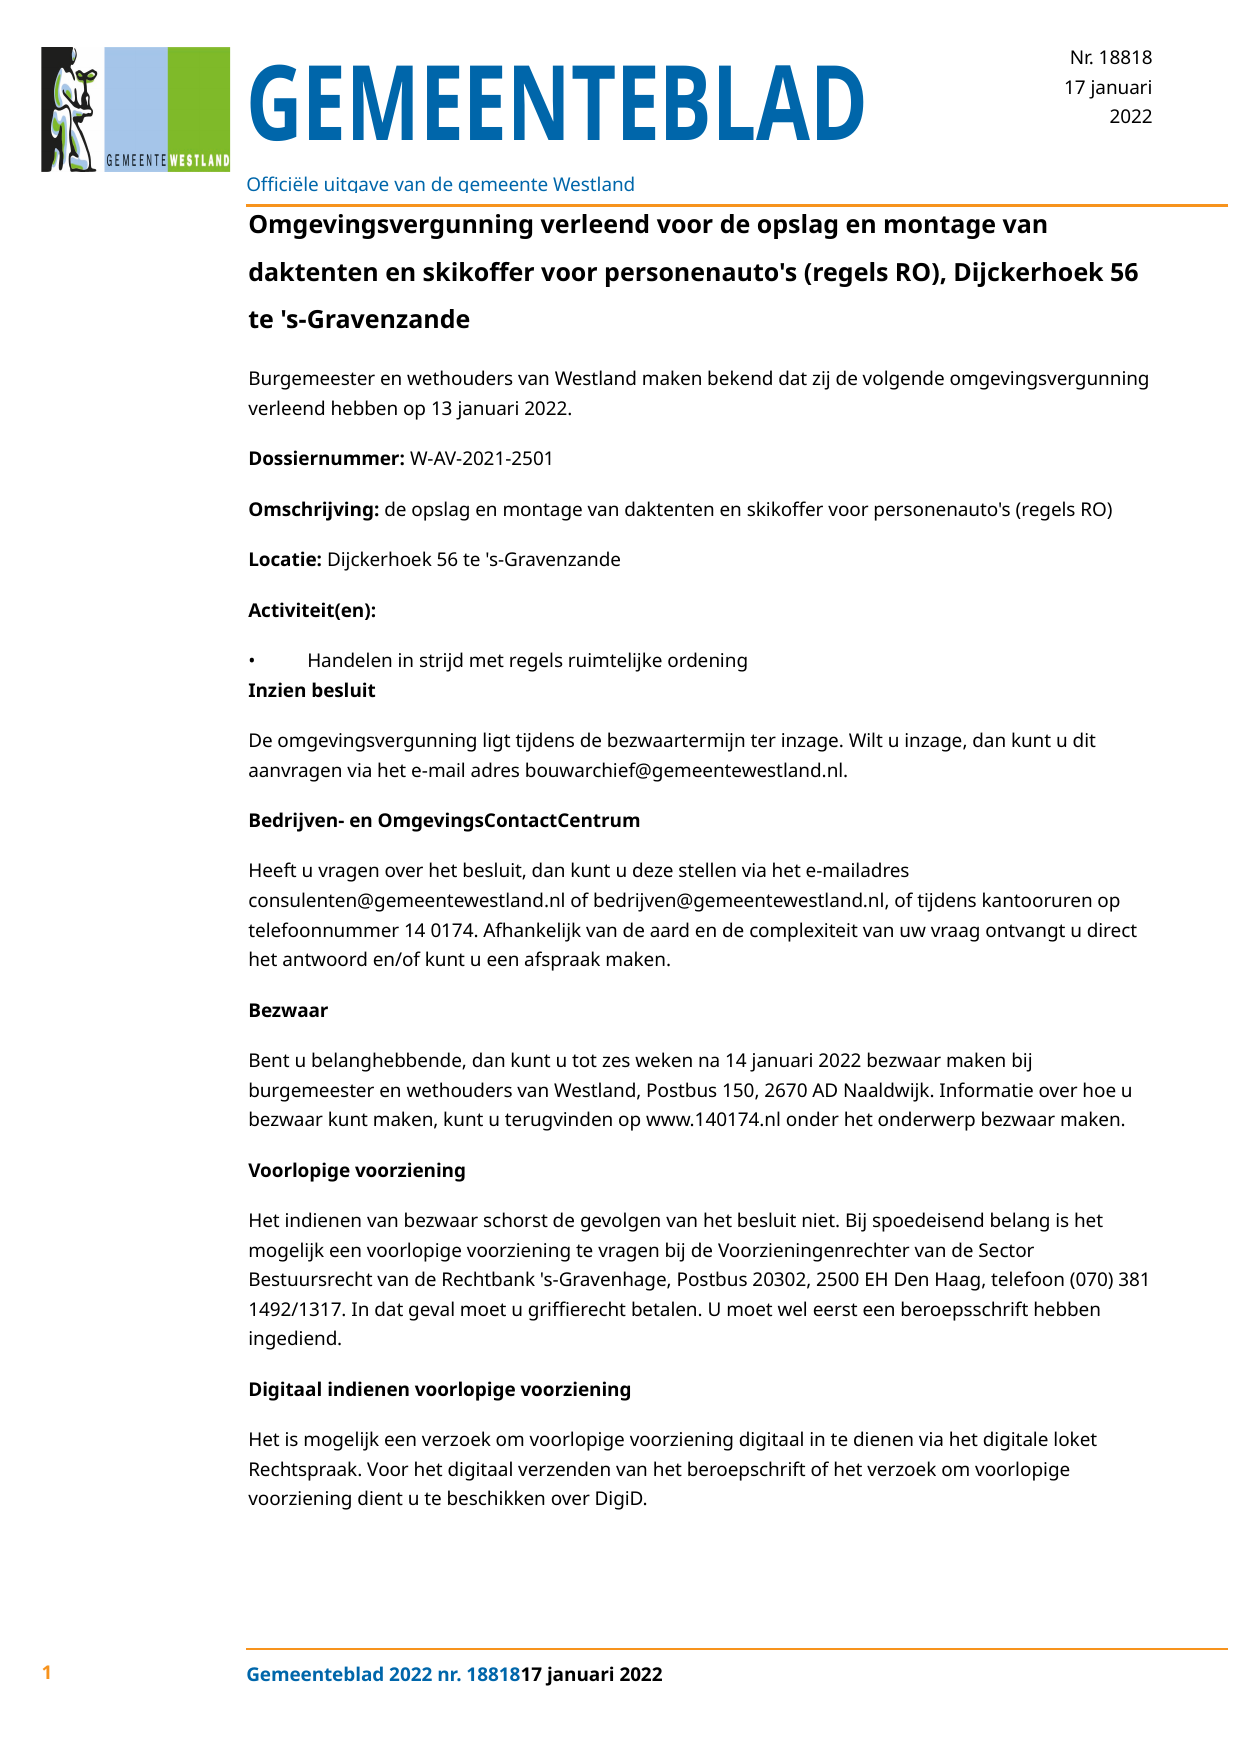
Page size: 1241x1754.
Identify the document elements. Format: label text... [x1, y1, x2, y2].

text Bezwaar [248, 997, 1152, 1022]
text Omschrijving: de opslag en montage van daktenten en skikoffer voor personenauto's (regels RO) [248, 496, 1152, 522]
text Bent u belanghebbende, dan kunt u tot zes weken na 14 januari 2022 bezwaar maken bij burgemeester en wethouders van Westland, Postbus 150, 2670 AD Naaldwijk. Informatie over hoe u bezwaar kunt maken, kunt u terugvinden op www.140174.nl onder het onderwerp bezwaar maken. [248, 1047, 1152, 1132]
text Omgevingsvergunning verleend voor de opslag en montage van daktenten en skikoffer voor personenauto's (regels RO), Dijckerhoek 56 te 's-Gravenzande [248, 207, 1152, 336]
text Het indienen van bezwaar schorst de gevolgen van het besluit niet. Bij spoedeisend belang is het mogelijk een voorlopige voorziening te vragen bij de Voorzieningenrechter van de Sector Bestuursrecht van de Rechtbank 's-Gravenhage, Postbus 20302, 2500 EH Den Haag, telefoon (070) 381 1492/1317. In dat geval moet u griffierecht betalen. U moet wel eerst een beroepsschrift hebben ingediend. [248, 1207, 1152, 1351]
text Heeft u vragen over het besluit, dan kunt u deze stellen via het e-mailadres consulenten@gemeentewestland.nl of bedrijven@gemeentewestland.nl, of tijdens kantooruren op telefoonnummer 14 0174. Afhankelijk van de aard en de complexiteit van uw vraag ontvangt u direct het antwoord en/of kunt u een afspraak maken. [248, 858, 1152, 972]
text Voorlopige voorziening [248, 1157, 1152, 1182]
text Activiteit(en): [248, 597, 1152, 622]
picture [41, 47, 231, 172]
text Locatie: Dijckerhoek 56 te 's-Gravenzande [248, 546, 1152, 572]
text Het is mogelijk een verzoek om voorlopige voorziening digitaal in te dienen via het digitale loket Rechtspraak. Voor het digitaal verzenden van het beroepschrift of het verzoek om voorlopige voorziening dient u te beschikken over DigiD. [248, 1426, 1152, 1511]
text De omgevingsvergunning ligt tijdens de bezwaartermijn ter inzage. Wilt u inzage, dan kunt u dit aanvragen via het e-mail adres bouwarchief@gemeentewestland.nl. [248, 727, 1152, 782]
text Dossiernummer: W-AV-2021-2501 [248, 446, 1152, 471]
text Burgemeester en wethouders van Westland maken bekend dat zij de volgende omgevingsvergunning verleend hebben op 13 januari 2022. [248, 366, 1152, 421]
text Inzien besluit [248, 677, 1152, 702]
text Digitaal indienen voorlopige voorziening [248, 1376, 1152, 1402]
text Bedrijven- en OmgevingsContactCentrum [248, 807, 1152, 833]
list Handelen in strijd met regels ruimtelijke ordening [248, 647, 1152, 673]
